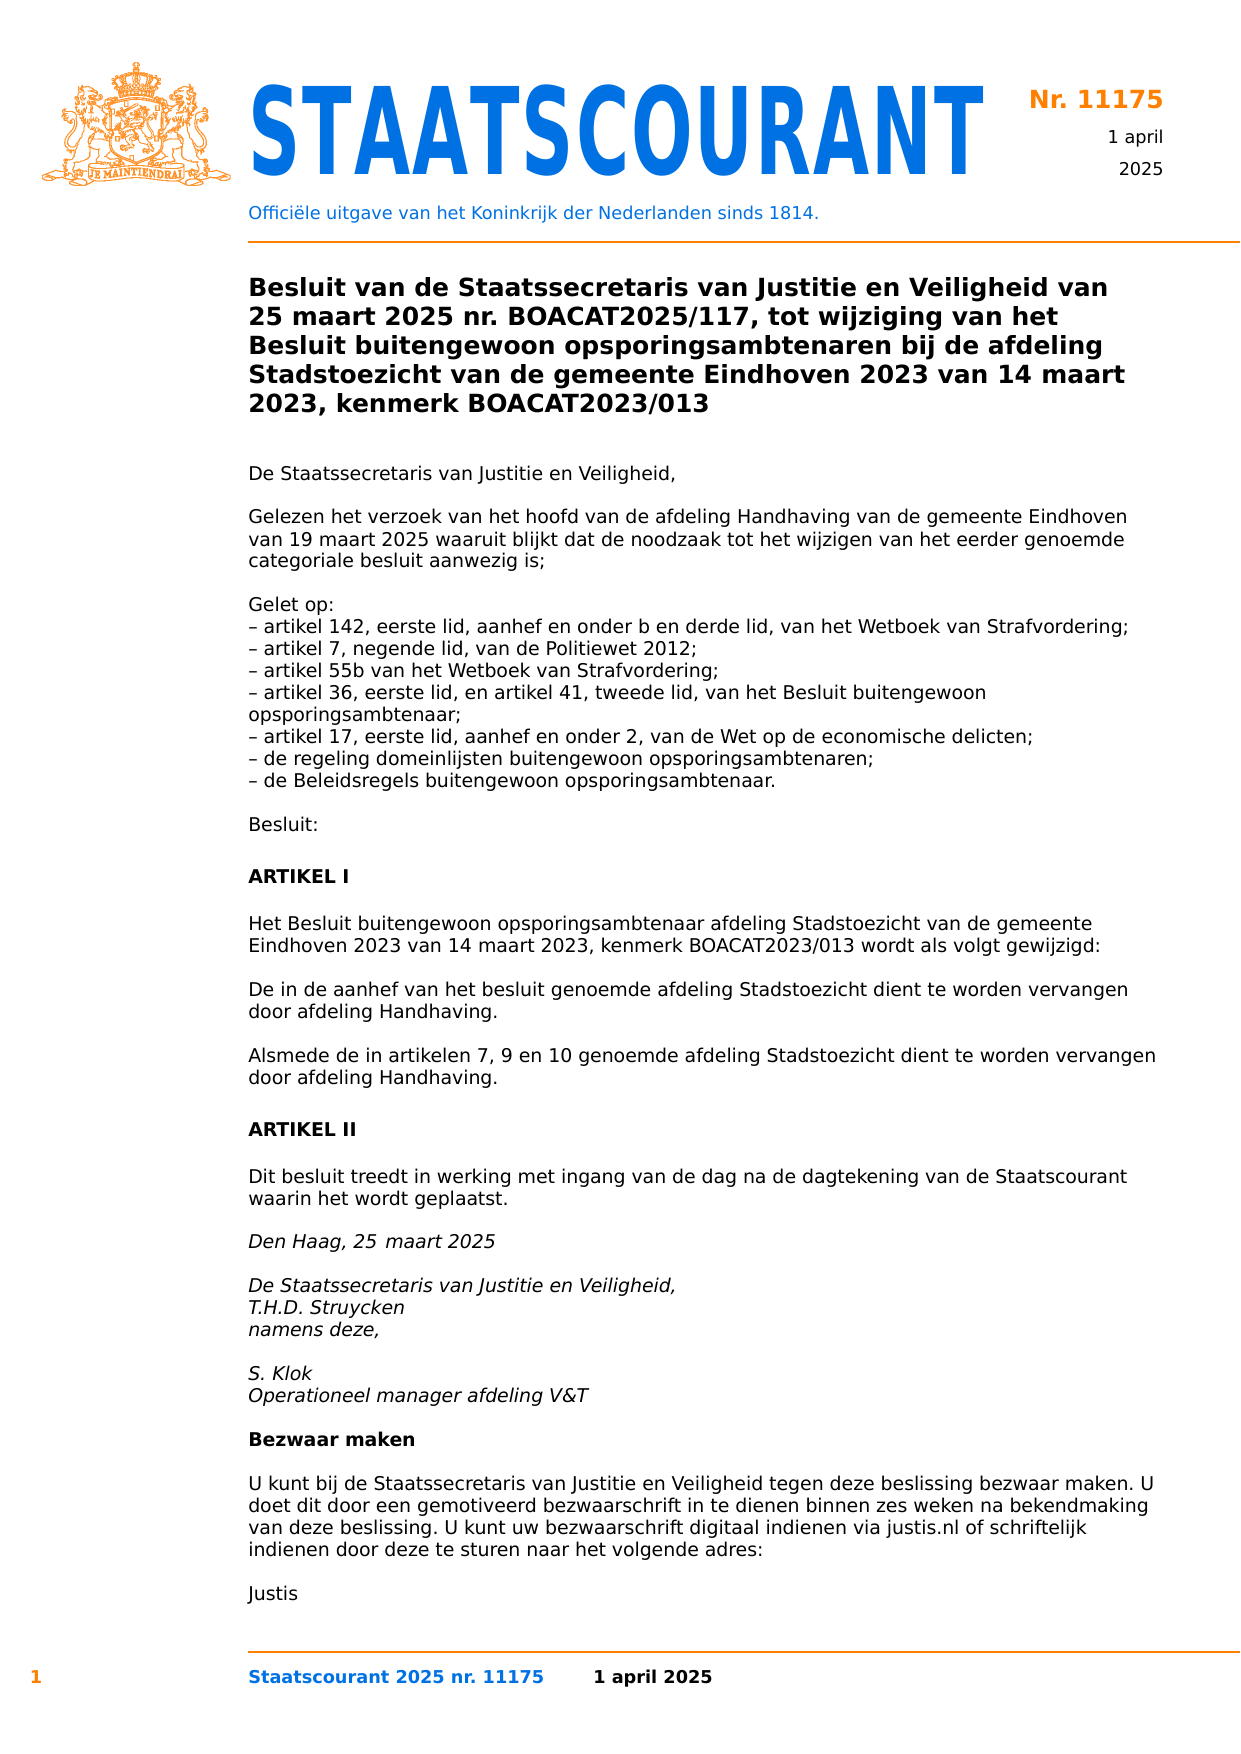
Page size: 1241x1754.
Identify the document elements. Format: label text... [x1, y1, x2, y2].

subtitle Besluit van de Staatssecretaris van Justitie en Veiligheid van 25 maart 2025 nr. BOACAT2025/117, tot wijziging van het Besluit buitengewoon opsporingsambtenaren bij de afdeling Stadstoezicht van de gemeente Eindhoven 2023 van 14 maart 2023, kenmerk BOACAT2023/013 [248, 273, 1163, 419]
text De in de aanhef van het besluit genoemde afdeling Stadstoezicht dient te worden vervangen door afdeling Handhaving. [248, 979, 1163, 1023]
text Gelet op: [248, 594, 1163, 616]
text – artikel 17, eerste lid, aanhef en onder 2, van de Wet op de economische delicten; [248, 726, 1163, 748]
picture [41, 62, 231, 186]
text Dit besluit treedt in werking met ingang van de dag na de dagtekening van de Staatscourant waarin het wordt geplaatst. [248, 1166, 1163, 1209]
text U kunt bij de Staatssecretaris van Justitie en Veiligheid tegen deze beslissing bezwaar maken. U doet dit door een gemotiveerd bezwaarschrift in te dienen binnen zes weken na bekendmaking van deze beslissing. U kunt uw bezwaarschrift digitaal indienen via justis.nl of schriftelijk indienen door deze te sturen naar het volgende adres: [248, 1473, 1163, 1561]
text Alsmede de in artikelen 7, 9 en 10 genoemde afdeling Stadstoezicht dient te worden vervangen door afdeling Handhaving. [248, 1044, 1163, 1088]
text Den Haag, 25 maart 2025 [248, 1231, 1163, 1253]
table_cell 2025 [998, 153, 1240, 203]
table_cell 1 april [998, 121, 1240, 153]
table_header Nr. 11175 [998, 62, 1240, 121]
text – artikel 55b van het Wetboek van Strafvordering; [248, 660, 1163, 682]
text – artikel 36, eerste lid, en artikel 41, tweede lid, van het Besluit buitengewoon opsporingsambtenaar; [248, 682, 1163, 726]
text – de regeling domeinlijsten buitengewoon opsporingsambtenaren; [248, 748, 1163, 770]
table_header [25, 62, 248, 241]
text Gelezen het verzoek van het hoofd van de afdeling Handhaving van de gemeente Eindhoven van 19 maart 2025 waaruit blijkt dat de noodzaak tot het wijzigen van het eerder genoemde categoriale besluit aanwezig is; [248, 506, 1163, 572]
text – artikel 7, negende lid, van de Politiewet 2012; [248, 638, 1163, 660]
subtitle ARTIKEL I [248, 866, 1163, 888]
table_cell Officiële uitgave van het Koninkrijk der Nederlanden sinds 1814. [248, 203, 1240, 241]
text Het Besluit buitengewoon opsporingsambtenaar afdeling Stadstoezicht van de gemeente Eindhoven 2023 van 14 maart 2023, kenmerk BOACAT2023/013 wordt als volgt gewijzigd: [248, 913, 1163, 957]
text Besluit: [248, 814, 1163, 836]
text – artikel 142, eerste lid, aanhef en onder b en derde lid, van het Wetboek van Strafvordering; [248, 616, 1163, 638]
subtitle ARTIKEL II [248, 1118, 1163, 1141]
text – de Beleidsregels buitengewoon opsporingsambtenaar. [248, 770, 1163, 792]
table_header STAATSCOURANT [248, 62, 998, 203]
text Justis [248, 1583, 1163, 1604]
text Bezwaar maken [248, 1429, 1163, 1451]
text De Staatssecretaris van Justitie en Veiligheid, T.H.D. Struycken namens deze, S. Klok Operationeel manager afdeling V&T [248, 1275, 1163, 1407]
text De Staatssecretaris van Justitie en Veiligheid, [248, 463, 1163, 484]
